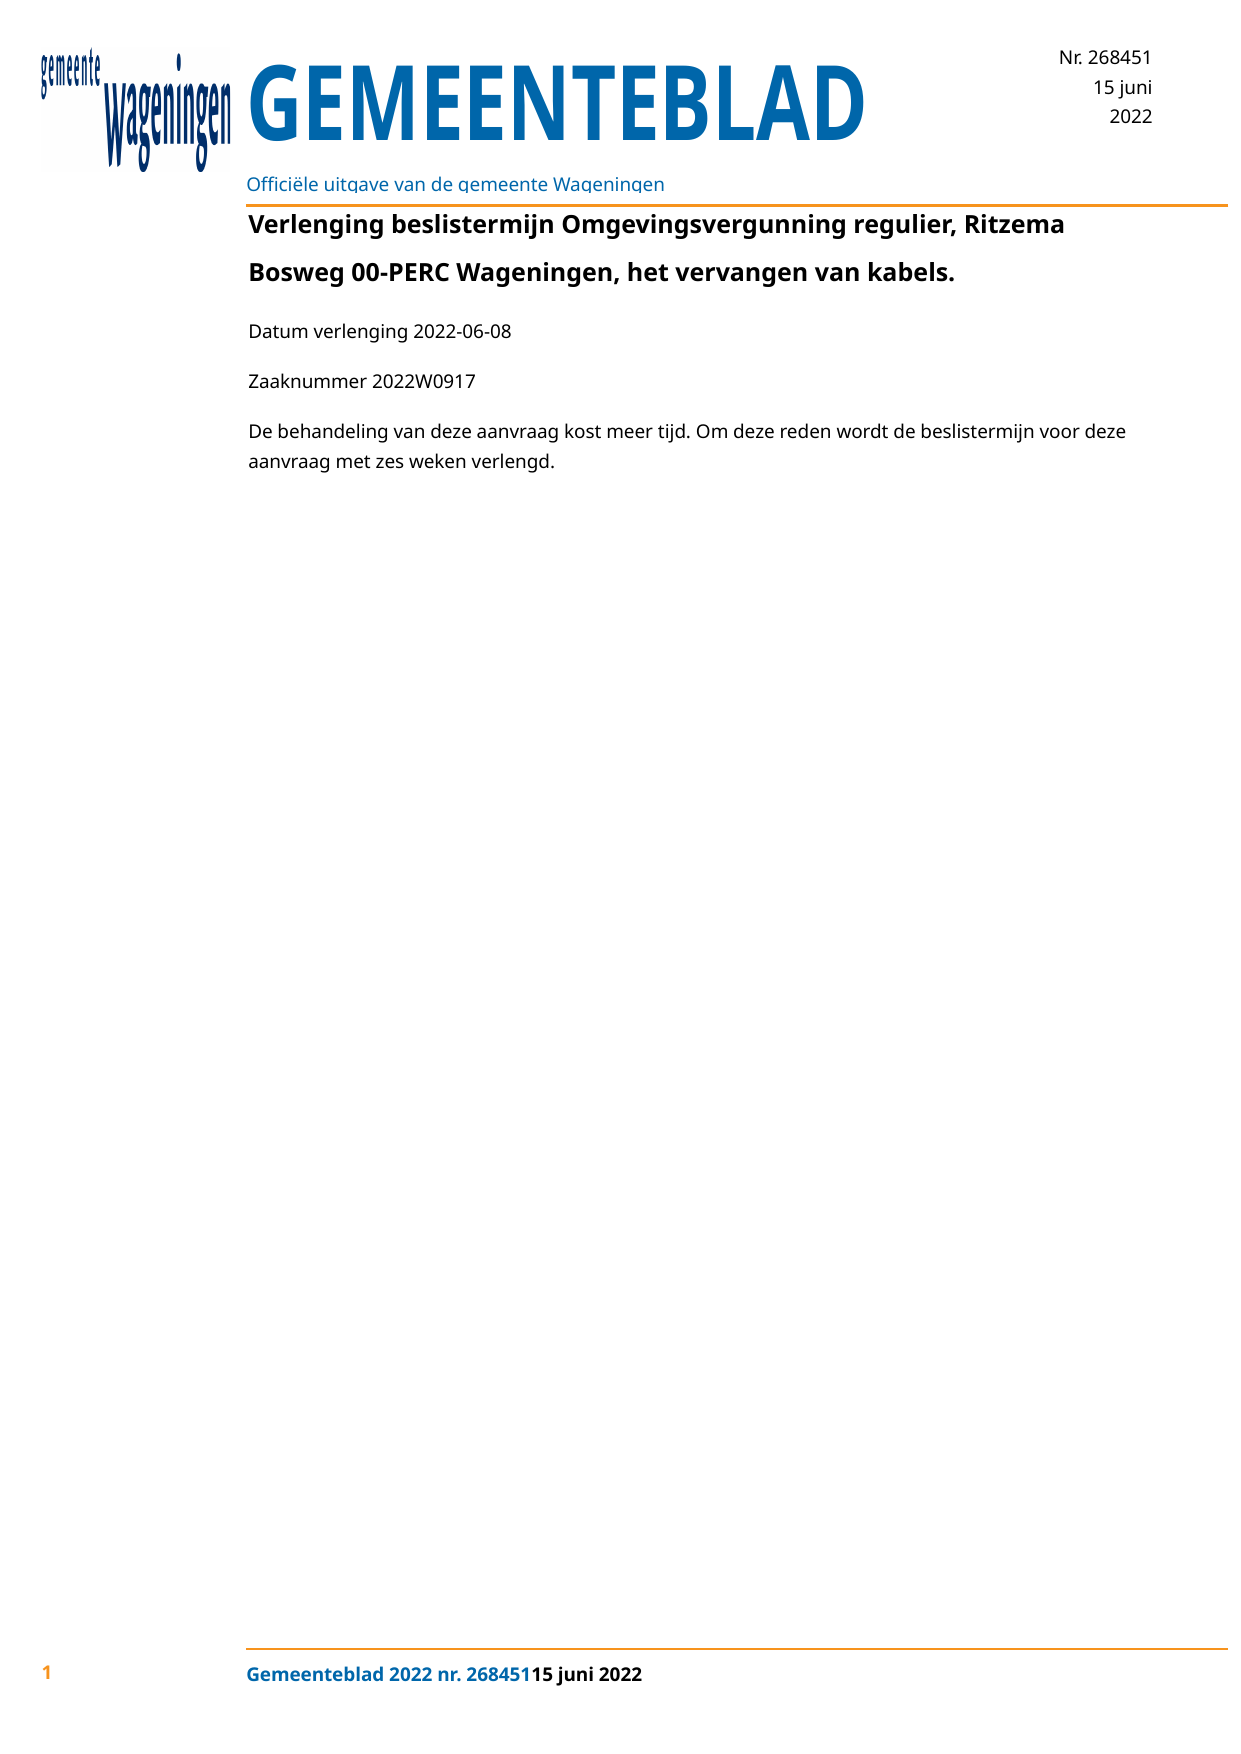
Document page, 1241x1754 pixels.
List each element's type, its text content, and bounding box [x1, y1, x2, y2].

picture [41, 47, 231, 172]
text Zaaknummer 2022W0917 [248, 368, 1152, 394]
text Datum verlenging 2022-06-08 [248, 318, 1152, 344]
text De behandeling van deze aanvraag kost meer tijd. Om deze reden wordt de beslistermijn voor deze aanvraag met zes weken verlengd. [248, 419, 1152, 474]
text Verlenging beslistermijn Omgevingsvergunning regulier, Ritzema Bosweg 00-PERC Wageningen, het vervangen van kabels. [248, 207, 1152, 288]
